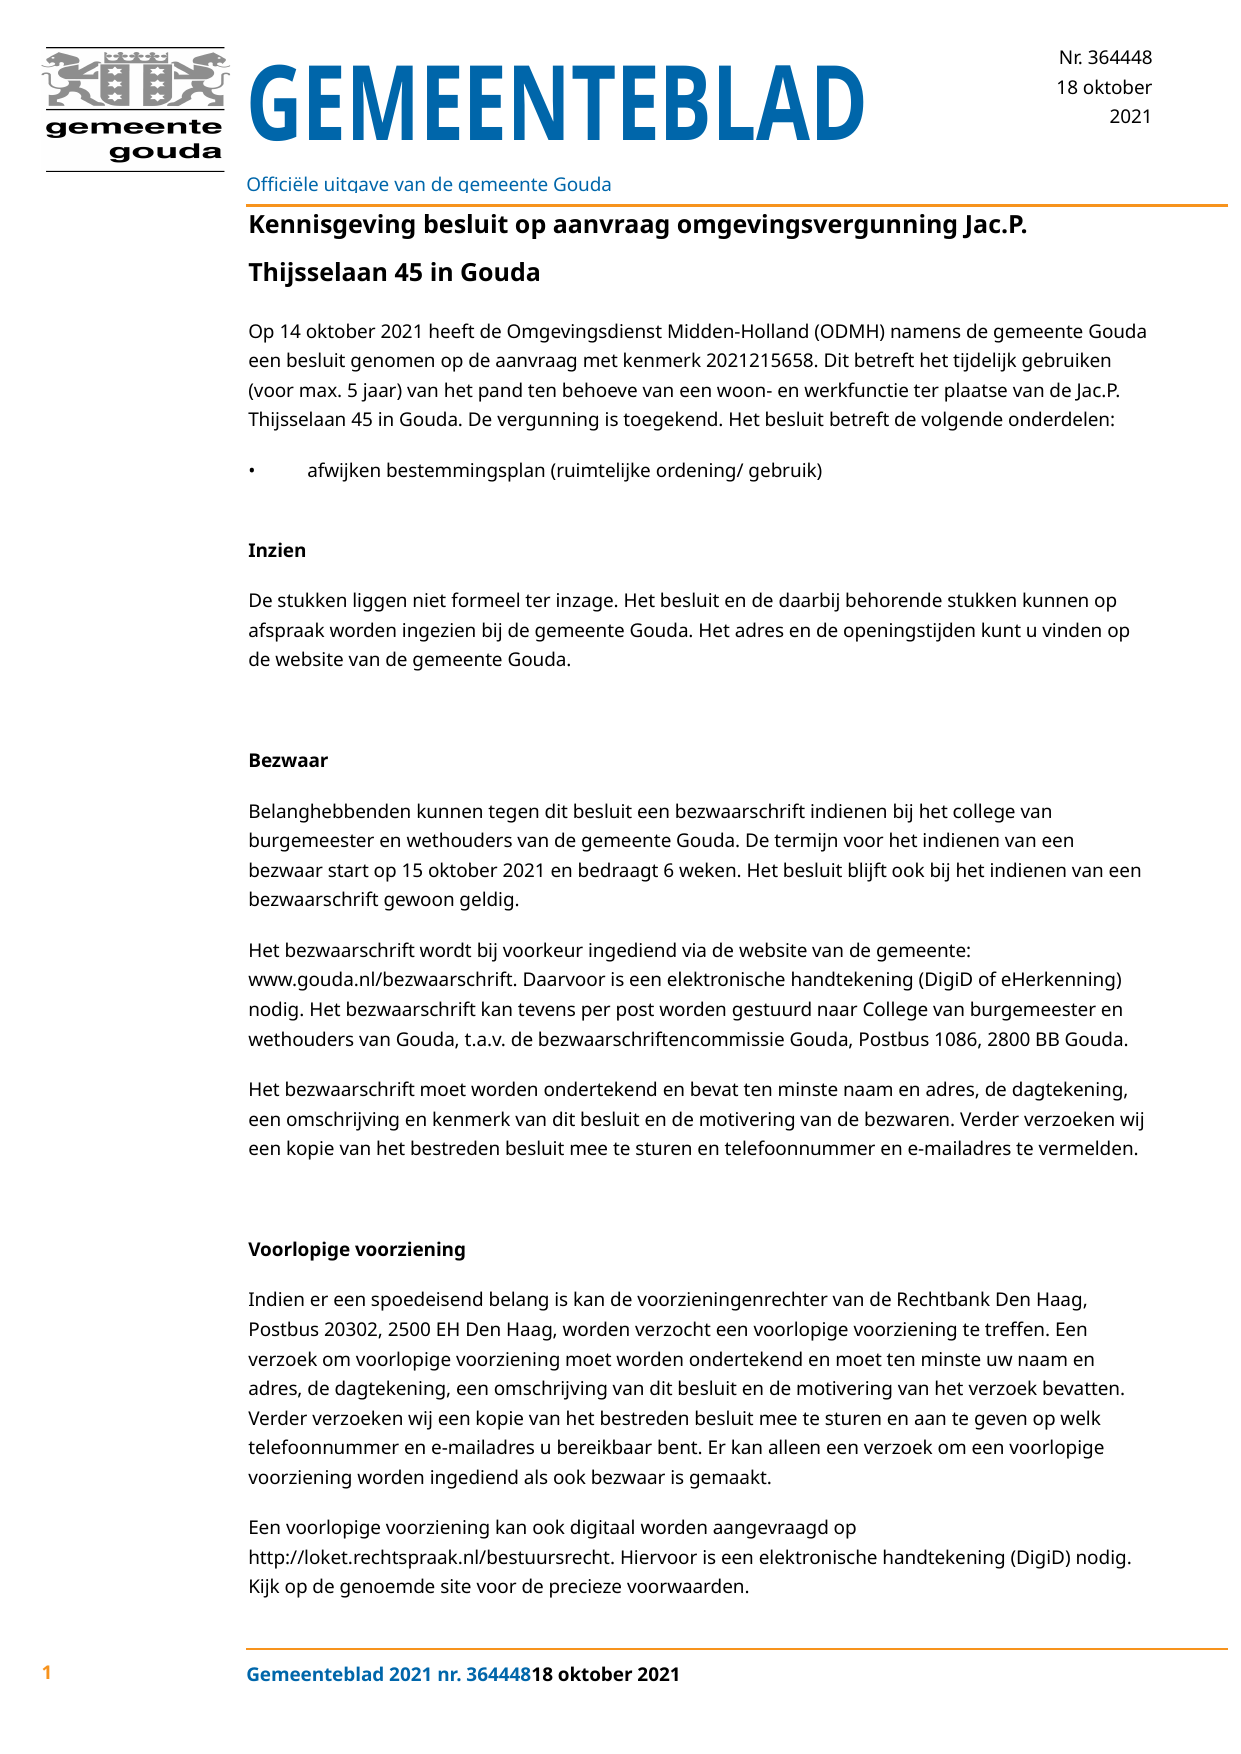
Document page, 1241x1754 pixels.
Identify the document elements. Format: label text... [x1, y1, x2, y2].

list afwijken bestemmingsplan (ruimtelijke ordening/ gebruik) [248, 457, 1152, 483]
text Op 14 oktober 2021 heeft de Omgevingsdienst Midden-Holland (ODMH) namens de gemeente Gouda een besluit genomen op de aanvraag met kenmerk 2021215658. Dit betreft het tijdelijk gebruiken (voor max. 5 jaar) van het pand ten behoeve van een woon- en werkfunctie ter plaatse van de Jac.P. Thijsselaan 45 in Gouda. De vergunning is toegekend. Het besluit betreft de volgende onderdelen: [248, 318, 1152, 432]
text Kennisgeving besluit op aanvraag omgevingsvergunning Jac.P. Thijsselaan 45 in Gouda [248, 207, 1152, 288]
picture [41, 47, 231, 172]
text Inzien [248, 537, 1152, 563]
text Belanghebbenden kunnen tegen dit besluit een bezwaarschrift indienen bij het college van burgemeester en wethouders van de gemeente Gouda. De termijn voor het indienen van een bezwaar start op 15 oktober 2021 en bedraagt 6 weken. Het besluit blijft ook bij het indienen van een bezwaarschrift gewoon geldig. [248, 798, 1152, 912]
text Het bezwaarschrift moet worden ondertekend en bevat ten minste naam en adres, de dagtekening, een omschrijving en kenmerk van dit besluit en de motivering van de bezwaren. Verder verzoeken wij een kopie van het bestreden besluit mee te sturen en telefoonnummer en e-mailadres te vermelden. [248, 1076, 1152, 1161]
text Het bezwaarschrift wordt bij voorkeur ingediend via de website van de gemeente: www.gouda.nl/bezwaarschrift. Daarvoor is een elektronische handtekening (DigiD of eHerkenning) nodig. Het bezwaarschrift kan tevens per post worden gestuurd naar College van burgemeester en wethouders van Gouda, t.a.v. de bezwaarschriftencommissie Gouda, Postbus 1086, 2800 BB Gouda. [248, 937, 1152, 1052]
text De stukken liggen niet formeel ter inzage. Het besluit en de daarbij behorende stukken kunnen op afspraak worden ingezien bij de gemeente Gouda. Het adres en de openingstijden kunt u vinden op de website van de gemeente Gouda. [248, 587, 1152, 672]
text Bezwaar [248, 747, 1152, 773]
text Een voorlopige voorziening kan ook digitaal worden aangevraagd op http://loket.rechtspraak.nl/bestuursrecht. Hiervoor is een elektronische handtekening (DigiD) nodig. Kijk op de genoemde site voor de precieze voorwaarden. [248, 1514, 1152, 1599]
text Voorlopige voorziening [248, 1236, 1152, 1262]
text Indien er een spoedeisend belang is kan de voorzieningenrechter van de Rechtbank Den Haag, Postbus 20302, 2500 EH Den Haag, worden verzocht een voorlopige voorziening te treffen. Een verzoek om voorlopige voorziening moet worden ondertekend en moet ten minste uw naam en adres, de dagtekening, een omschrijving van dit besluit en de motivering van het verzoek bevatten. Verder verzoeken wij een kopie van het bestreden besluit mee te sturen en aan te geven op welk telefoonnummer en e-mailadres u bereikbaar bent. Er kan alleen een verzoek om een voorlopige voorziening worden ingediend als ook bezwaar is gemaakt. [248, 1287, 1152, 1490]
